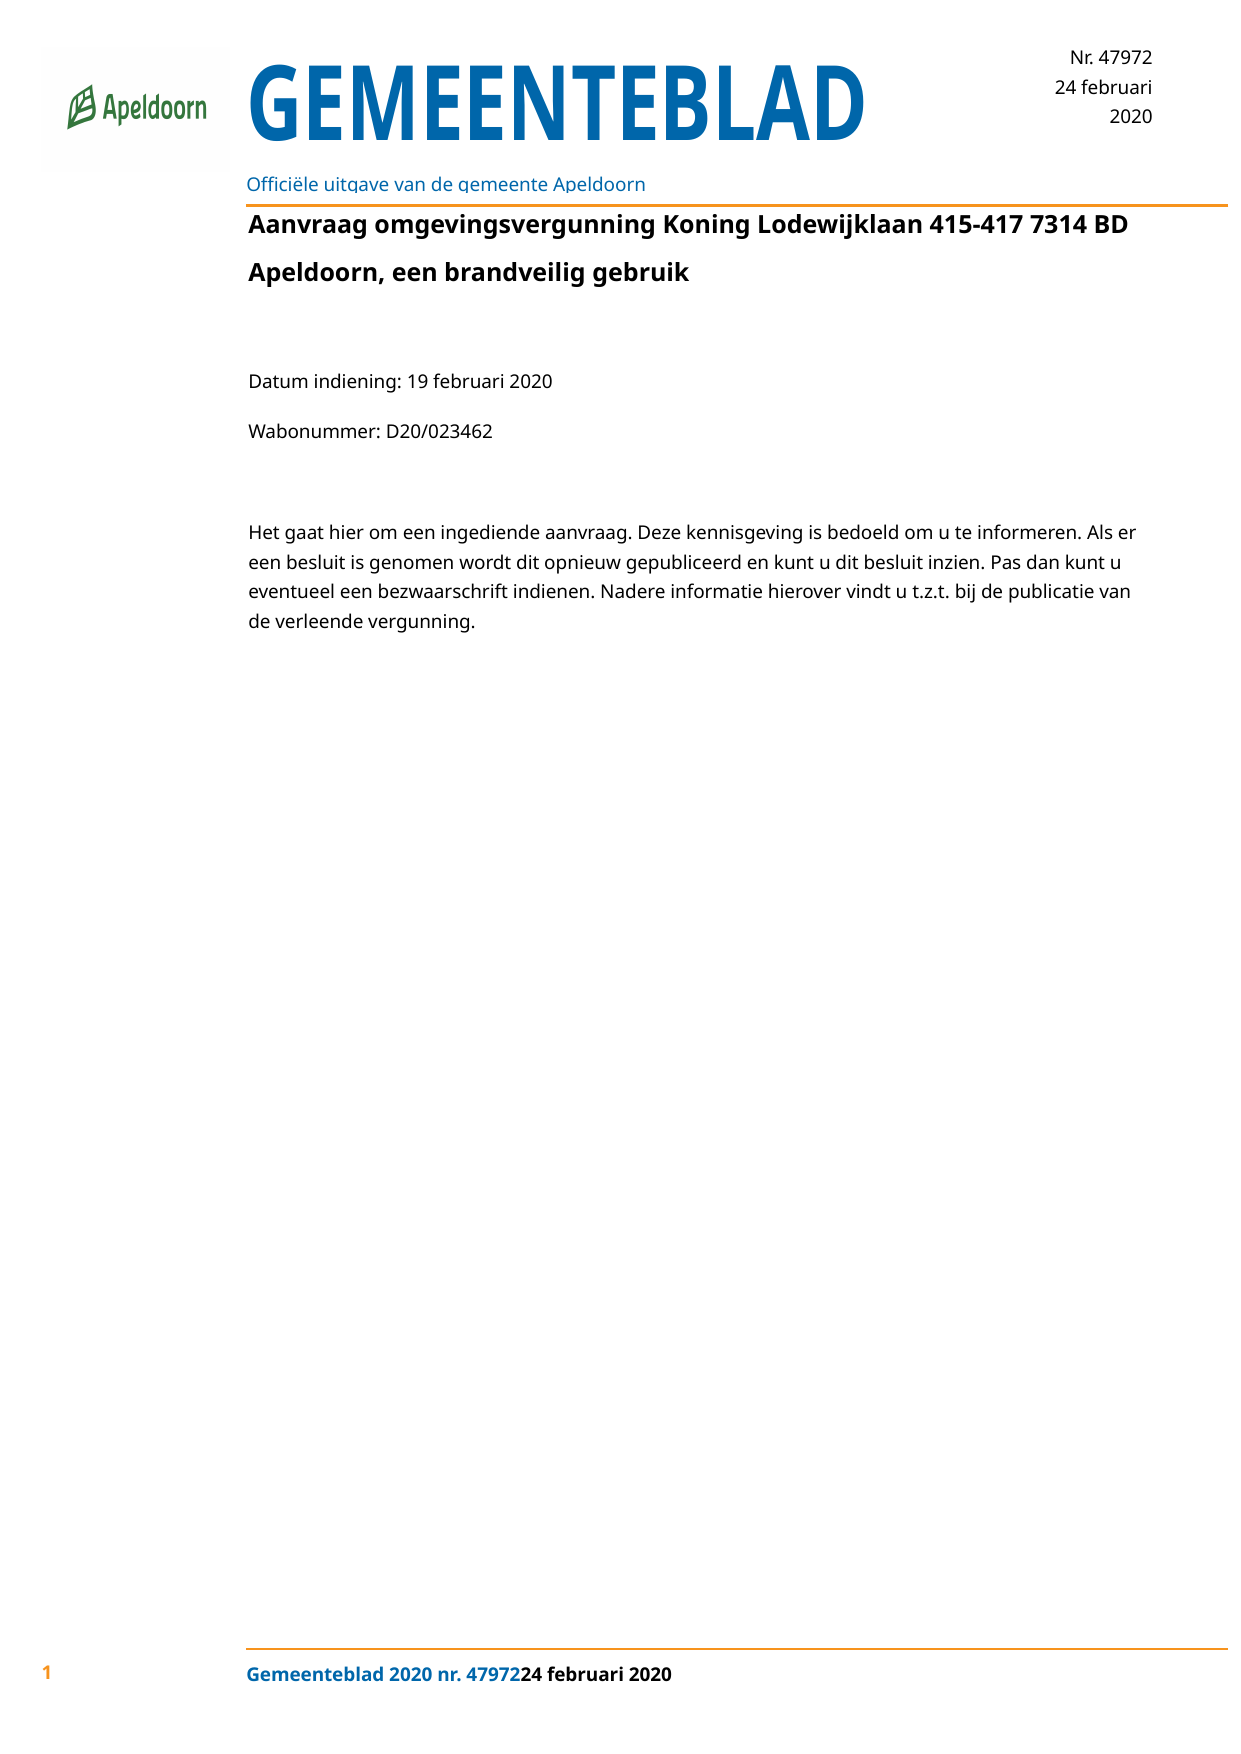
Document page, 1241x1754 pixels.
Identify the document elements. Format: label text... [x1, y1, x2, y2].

text Wabonummer: D20/023462 [248, 419, 1152, 444]
text Datum indiening: 19 februari 2020 [248, 368, 1152, 394]
text Het gaat hier om een ingediende aanvraag. Deze kennisgeving is bedoeld om u te informeren. Als er een besluit is genomen wordt dit opnieuw gepubliceerd en kunt u dit besluit inzien. Pas dan kunt u eventueel een bezwaarschrift indienen. Nadere informatie hierover vindt u t.z.t. bij de publicatie van de verleende vergunning. [248, 519, 1152, 634]
text Aanvraag omgevingsvergunning Koning Lodewijklaan 415-417 7314 BD Apeldoorn, een brandveilig gebruik [248, 207, 1152, 288]
picture [41, 47, 231, 172]
